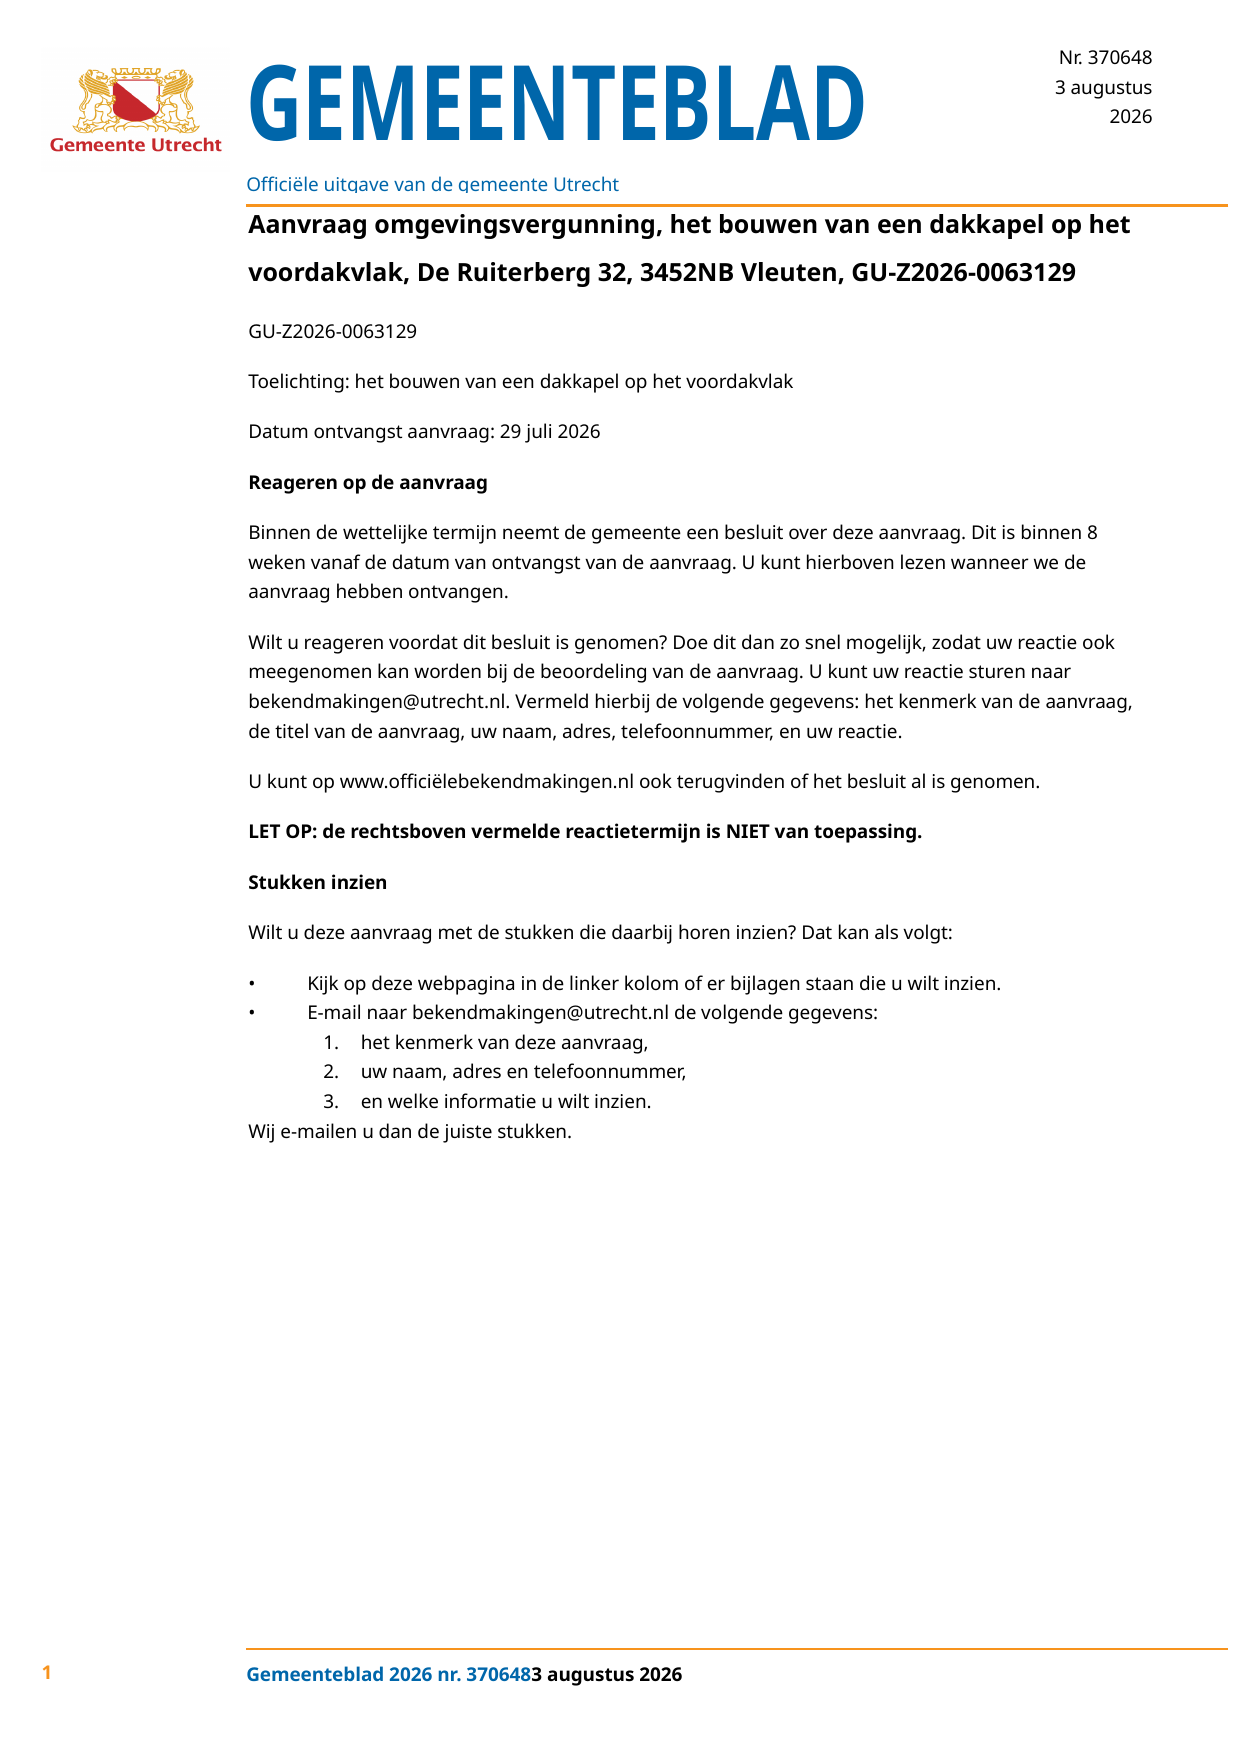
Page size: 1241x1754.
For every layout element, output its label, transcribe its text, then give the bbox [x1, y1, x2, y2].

text Stukken inzien [248, 869, 1152, 895]
text Wilt u reageren voordat dit besluit is genomen? Doe dit dan zo snel mogelijk, zodat uw reactie ook meegenomen kan worden bij de beoordeling van de aanvraag. U kunt uw reactie sturen naar bekendmakingen@utrecht.nl. Vermeld hierbij de volgende gegevens: het kenmerk van de aanvraag, de titel van de aanvraag, uw naam, adres, telefoonnummer, en uw reactie. [248, 629, 1152, 744]
text Datum ontvangst aanvraag: 29 juli 2026 [248, 419, 1152, 444]
text GU-Z2026-0063129 [248, 318, 1152, 344]
list E-mail naar bekendmakingen@utrecht.nl de volgende gegevens: [248, 999, 1152, 1025]
text Wilt u deze aanvraag met de stukken die daarbij horen inzien? Dat kan als volgt: [248, 919, 1152, 945]
text Wij e-mailen u dan de juiste stukken. [248, 1118, 1152, 1144]
text LET OP: de rechtsboven vermelde reactietermijn is NIET van toepassing. [248, 819, 1152, 844]
list en welke informatie u wilt inzien. [323, 1088, 1152, 1114]
list Kijk op deze webpagina in de linker kolom of er bijlagen staan die u wilt inzien. [248, 970, 1152, 996]
list het kenmerk van deze aanvraag, [323, 1029, 1152, 1055]
text Reageren op de aanvraag [248, 469, 1152, 495]
picture [41, 47, 231, 172]
text Aanvraag omgevingsvergunning, het bouwen van een dakkapel op het voordakvlak, De Ruiterberg 32, 3452NB Vleuten, GU-Z2026-0063129 [248, 207, 1152, 288]
text Binnen de wettelijke termijn neemt de gemeente een besluit over deze aanvraag. Dit is binnen 8 weken vanaf de datum van ontvangst van de aanvraag. U kunt hierboven lezen wanneer we de aanvraag hebben ontvangen. [248, 519, 1152, 604]
text U kunt op www.officiëlebekendmakingen.nl ook terugvinden of het besluit al is genomen. [248, 768, 1152, 794]
text Toelichting: het bouwen van een dakkapel op het voordakvlak [248, 368, 1152, 394]
list uw naam, adres en telefoonnummer, [323, 1059, 1152, 1084]
